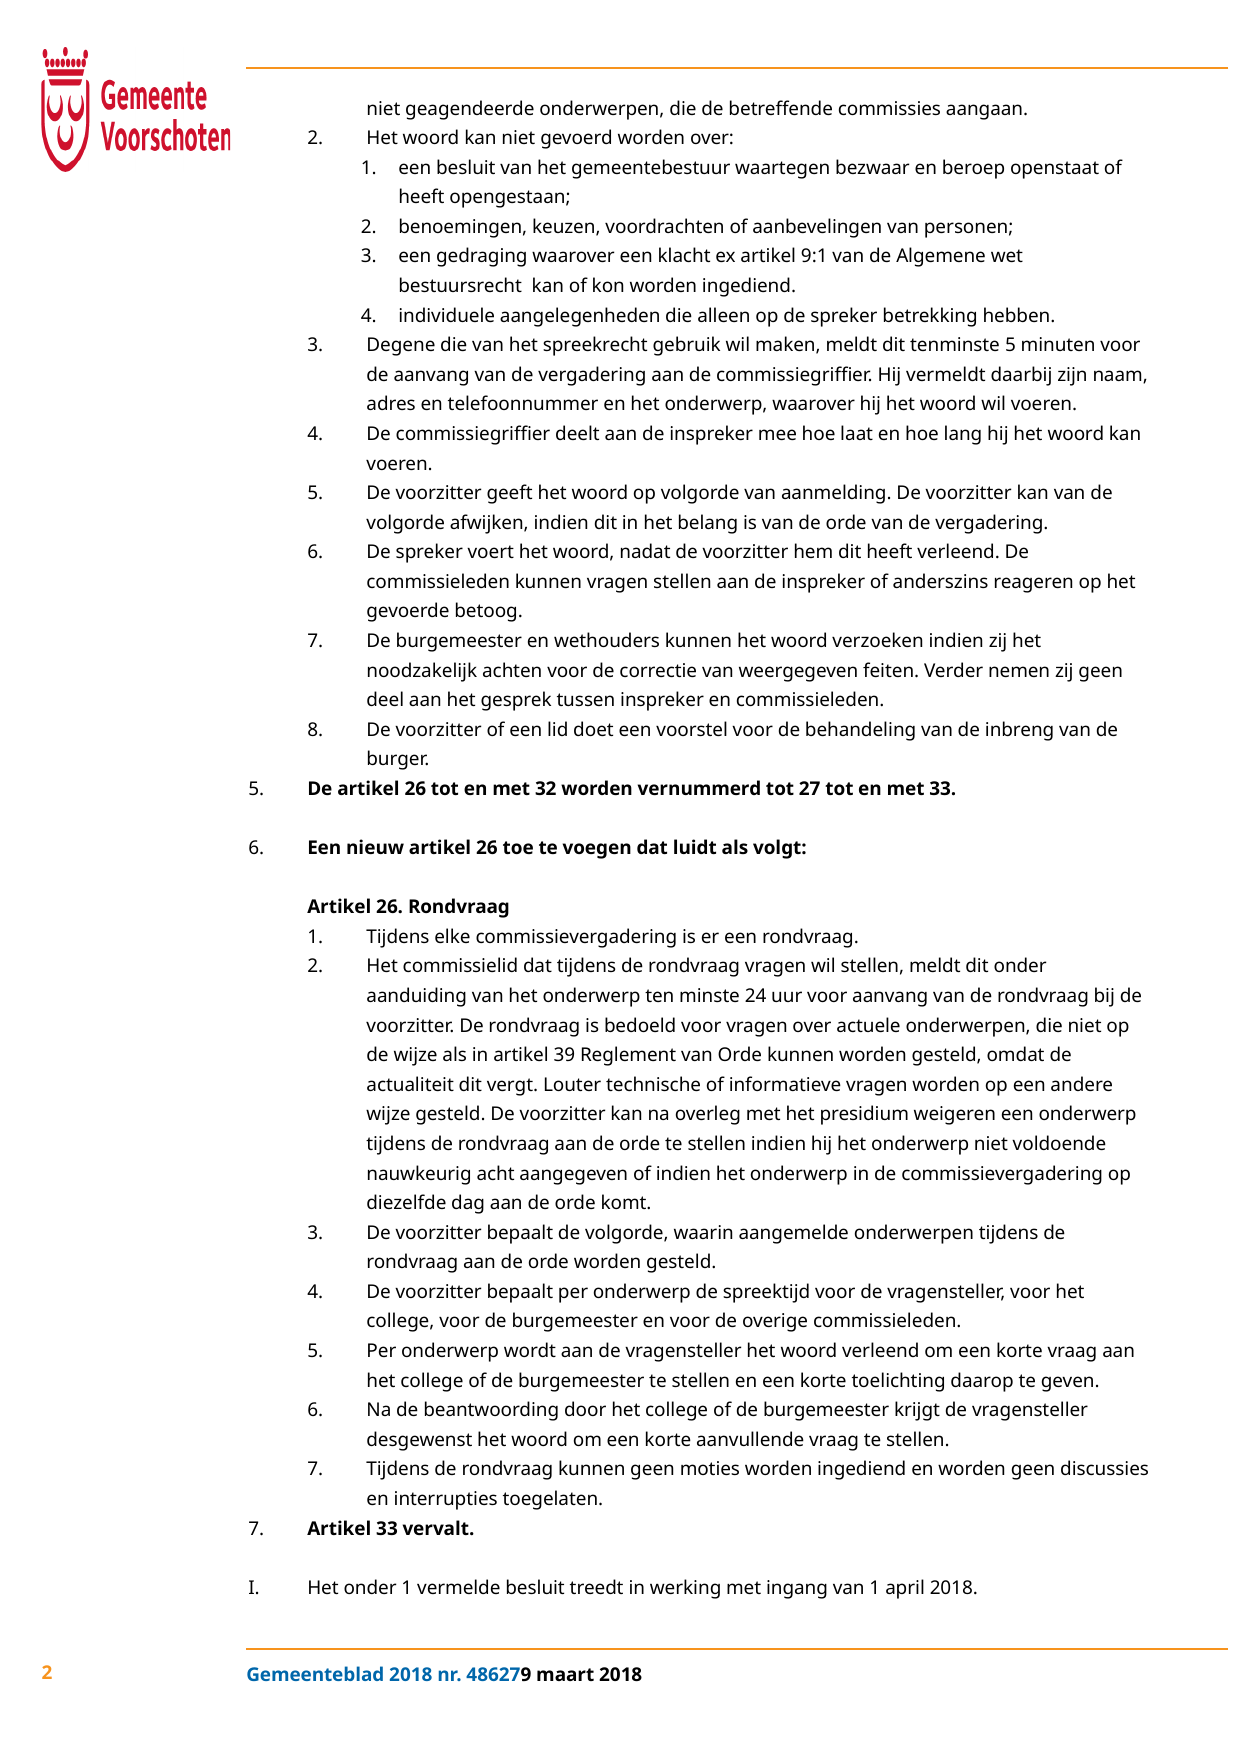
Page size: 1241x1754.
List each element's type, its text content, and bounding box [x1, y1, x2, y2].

list De commissiegriffier deelt aan de inspreker mee hoe laat en hoe lang hij het woord kan voeren. [307, 420, 1152, 476]
list De spreker voert het woord, nadat de voorzitter hem dit heeft verleend. De commissieleden kunnen vragen stellen aan de inspreker of anderszins reageren op het gevoerde betoog. [307, 538, 1152, 623]
list Degene die van het spreekrecht gebruik wil maken, meldt dit tenminste 5 minuten voor de aanvang van de vergadering aan de commissiegriffier. Hij vermeldt daarbij zijn naam, adres en telefoonnummer en het onderwerp, waarover hij het woord wil voeren. [307, 331, 1152, 416]
list Een nieuw artikel 26 toe te voegen dat luidt als volgt: [248, 834, 1152, 860]
list De artikel 26 tot en met 32 worden vernummerd tot 27 tot en met 33. [248, 775, 1152, 801]
list een gedraging waarover een klacht ex artikel 9:1 van de Algemene wet bestuursrecht kan of kon worden ingediend. [361, 243, 1152, 298]
list De voorzitter geeft het woord op volgorde van aanmelding. De voorzitter kan van de volgorde afwijken, indien dit in het belang is van de orde van de vergadering. [307, 479, 1152, 535]
list Na de beantwoording door het college of de burgemeester krijgt de vragensteller desgewenst het woord om een korte aanvullende vraag te stellen. [307, 1396, 1152, 1452]
list individuele aangelegenheden die alleen op de spreker betrekking hebben. [361, 302, 1152, 328]
list Het woord kan niet gevoerd worden over: [307, 124, 1152, 150]
picture [41, 47, 231, 172]
list Het commissielid dat tijdens de rondvraag vragen wil stellen, meldt dit onder aanduiding van het onderwerp ten minste 24 uur voor aanvang van de rondvraag bij de voorzitter. De rondvraag is bedoeld voor vragen over actuele onderwerpen, die niet op de wijze als in artikel 39 Reglement van Orde kunnen worden gesteld, omdat de actualiteit dit vergt. Louter technische of informatieve vragen worden op een andere wijze gesteld. De voorzitter kan na overleg met het presidium weigeren een onderwerp tijdens de rondvraag aan de orde te stellen indien hij het onderwerp niet voldoende nauwkeurig acht aangegeven of indien het onderwerp in de commissievergadering op diezelfde dag aan de orde komt. [307, 953, 1152, 1215]
list De voorzitter bepaalt per onderwerp de spreektijd voor de vragensteller, voor het college, voor de burgemeester en voor de overige commissieleden. [307, 1278, 1152, 1333]
list Artikel 33 vervalt. [248, 1515, 1152, 1541]
list De voorzitter of een lid doet een voorstel voor de behandeling van de inbreng van de burger. [307, 716, 1152, 771]
list Tijdens de rondvraag kunnen geen moties worden ingediend en worden geen discussies en interrupties toegelaten. [307, 1456, 1152, 1511]
list De burgemeester en wethouders kunnen het woord verzoeken indien zij het noodzakelijk achten voor de correctie van weergegeven feiten. Verder nemen zij geen deel aan het gesprek tussen inspreker en commissieleden. [307, 627, 1152, 712]
list een besluit van het gemeentebestuur waartegen bezwaar en beroep openstaat of heeft opengestaan; [361, 154, 1152, 209]
list benoemingen, keuzen, voordrachten of aanbevelingen van personen; [361, 213, 1152, 239]
list Tijdens elke commissievergadering is er een rondvraag. [307, 923, 1152, 949]
list niet geagendeerde onderwerpen, die de betreffende commissies aangaan. [307, 95, 1152, 121]
list Het onder 1 vermelde besluit treedt in werking met ingang van 1 april 2018. [248, 1574, 1152, 1600]
list Artikel 26. Rondvraag [248, 893, 1152, 919]
list De voorzitter bepaalt de volgorde, waarin aangemelde onderwerpen tijdens de rondvraag aan de orde worden gesteld. [307, 1219, 1152, 1274]
list Per onderwerp wordt aan de vragensteller het woord verleend om een korte vraag aan het college of de burgemeester te stellen en een korte toelichting daarop te geven. [307, 1337, 1152, 1393]
